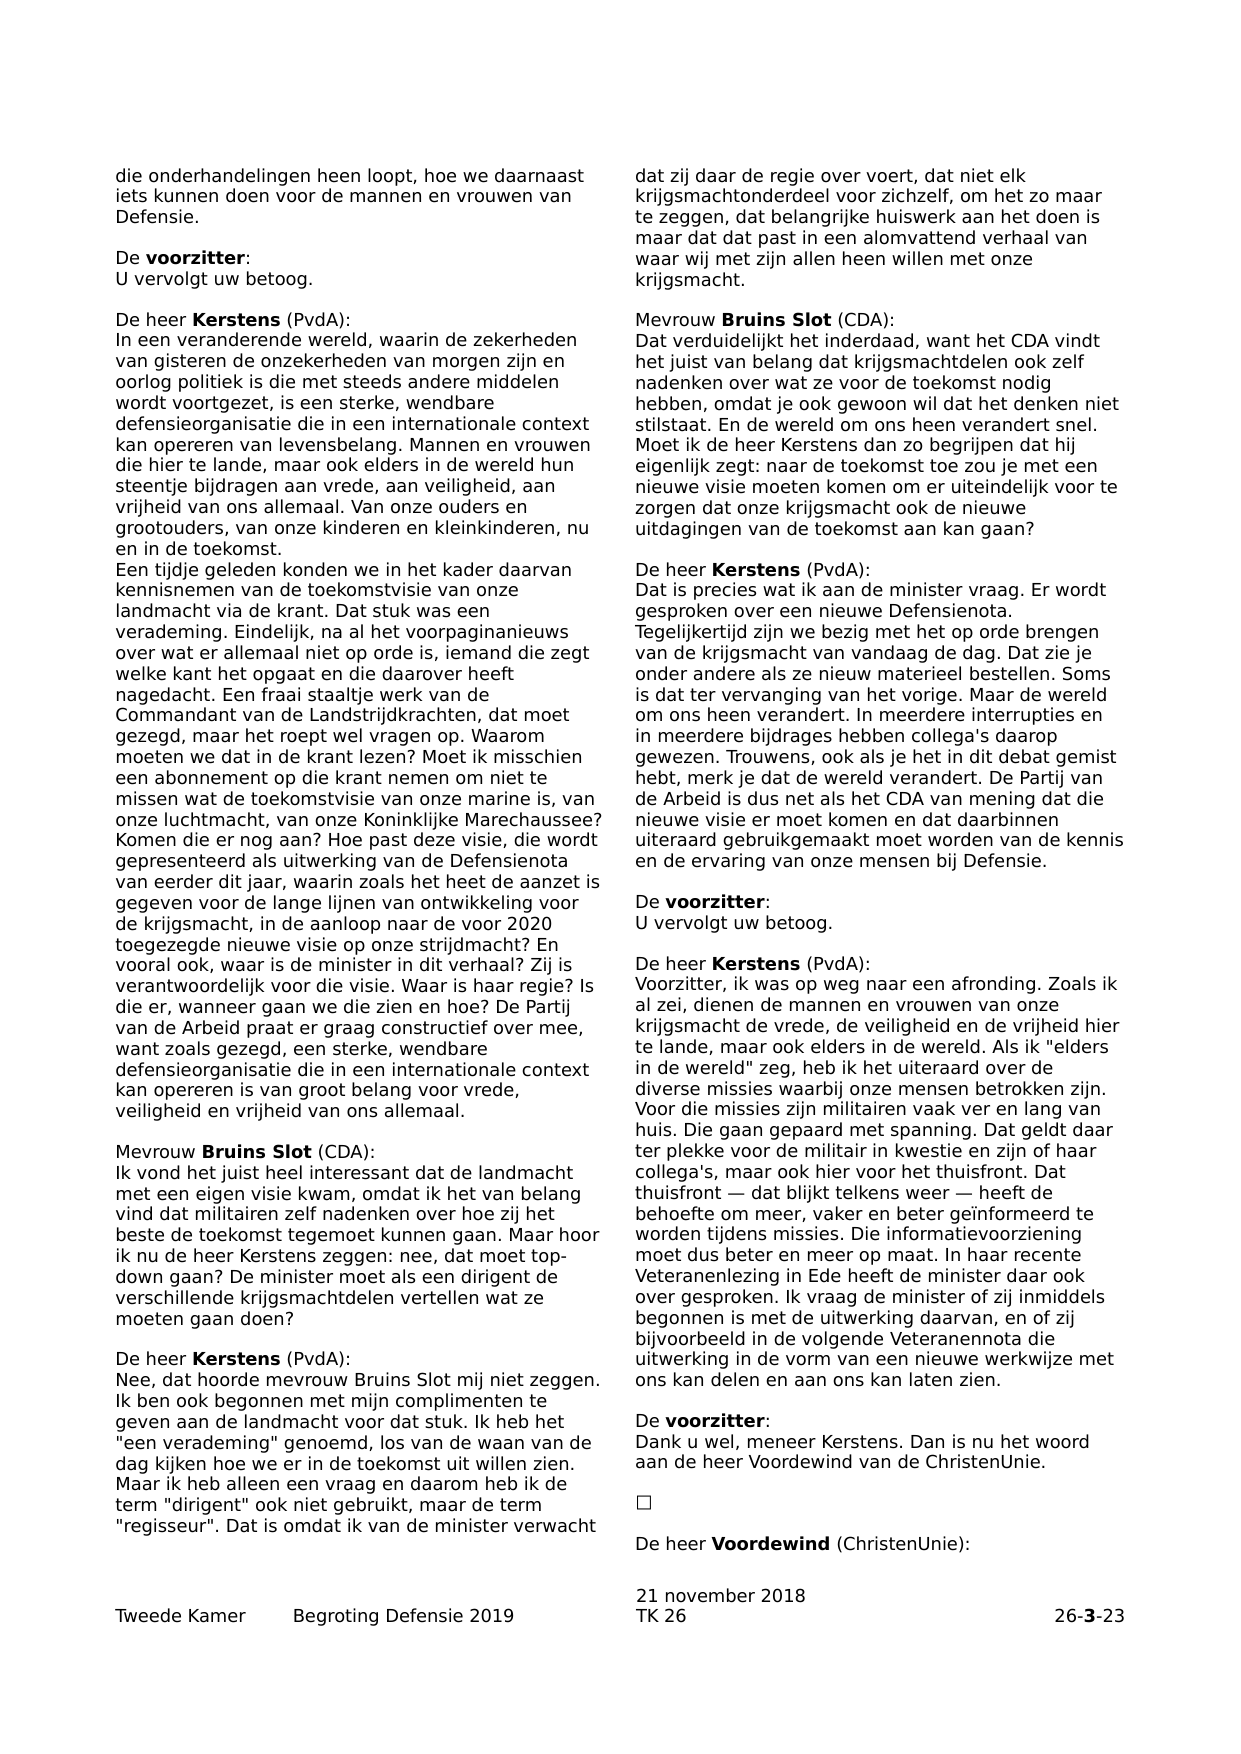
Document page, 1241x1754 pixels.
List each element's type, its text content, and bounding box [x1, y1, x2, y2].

text Mevrouw Bruins Slot (CDA): [635, 310, 1125, 331]
text Voorzitter, ik was op weg naar een afronding. Zoals ik al zei, dienen de mannen en vrouwen van onze krijgsmacht de vrede, de veiligheid en de vrijheid hier te lande, maar ook elders in de wereld. Als ik "elders in de wereld" zeg, heb ik het uiteraard over de diverse missies waarbij onze mensen betrokken zijn. Voor die missies zijn militairen vaak ver en lang van huis. Die gaan gepaard met spanning. Dat geldt daar ter plekke voor de militair in kwestie en zijn of haar collega's, maar ook hier voor het thuisfront. Dat thuisfront — dat blijkt telkens weer — heeft de behoefte om meer, vaker en beter geïnformeerd te worden tijdens missies. Die informatievoorziening moet dus beter en meer op maat. In haar recente Veteranenlezing in Ede heeft de minister daar ook over gesproken. Ik vraag de minister of zij inmiddels begonnen is met de uitwerking daarvan, en of zij bijvoorbeeld in de volgende Veteranennota die uitwerking in de vorm van een nieuwe werkwijze met ons kan delen en aan ons kan laten zien. [635, 974, 1125, 1391]
text U vervolgt uw betoog. [635, 912, 1125, 933]
text dat zij daar de regie over voert, dat niet elk krijgsmachtonderdeel voor zichzelf, om het zo maar te zeggen, dat belangrijke huiswerk aan het doen is maar dat dat past in een alomvattend verhaal van waar wij met zijn allen heen willen met onze krijgsmacht. [635, 165, 1125, 290]
text die onderhandelingen heen loopt, hoe we daarnaast iets kunnen doen voor de mannen en vrouwen van Defensie. [115, 165, 605, 228]
text De voorzitter: [635, 892, 1125, 912]
text De voorzitter: [115, 248, 605, 268]
text Dat verduidelijkt het inderdaad, want het CDA vindt het juist van belang dat krijgsmachtdelen ook zelf nadenken over wat ze voor de toekomst nodig hebben, omdat je ook gewoon wil dat het denken niet stilstaat. En de wereld om ons heen verandert snel. Moet ik de heer Kerstens dan zo begrijpen dat hij eigenlijk zegt: naar de toekomst toe zou je met een nieuwe visie moeten komen om er uiteindelijk voor te zorgen dat onze krijgsmacht ook de nieuwe uitdagingen van de toekomst aan kan gaan? [635, 331, 1125, 539]
text U vervolgt uw betoog. [115, 268, 605, 289]
text ⬜ [635, 1493, 1125, 1514]
text Dat is precies wat ik aan de minister vraag. Er wordt gesproken over een nieuwe Defensienota. Tegelijkertijd zijn we bezig met het op orde brengen van de krijgsmacht van vandaag de dag. Dat zie je onder andere als ze nieuw materieel bestellen. Soms is dat ter vervanging van het vorige. Maar de wereld om ons heen verandert. In meerdere interrupties en in meerdere bijdrages hebben collega's daarop gewezen. Trouwens, ook als je het in dit debat gemist hebt, merk je dat de wereld verandert. De Partij van de Arbeid is dus net als het CDA van mening dat die nieuwe visie er moet komen en dat daarbinnen uiteraard gebruikgemaakt moet worden van de kennis en de ervaring van onze mensen bij Defensie. [635, 580, 1125, 872]
text Nee, dat hoorde mevrouw Bruins Slot mij niet zeggen. Ik ben ook begonnen met mijn complimenten te geven aan de landmacht voor dat stuk. Ik heb het "een verademing" genoemd, los van de waan van de dag kijken hoe we er in de toekomst uit willen zien. Maar ik heb alleen een vraag en daarom heb ik de term "dirigent" ook niet gebruikt, maar de term "regisseur". Dat is omdat ik van de minister verwacht [115, 1370, 605, 1537]
text De heer Kerstens (PvdA): [635, 559, 1125, 580]
text Ik vond het juist heel interessant dat de landmacht met een eigen visie kwam, omdat ik het van belang vind dat militairen zelf nadenken over hoe zij het beste de toekomst tegemoet kunnen gaan. Maar hoor ik nu de heer Kerstens zeggen: nee, dat moet top-down gaan? De minister moet als een dirigent de verschillende krijgsmachtdelen vertellen wat ze moeten gaan doen? [115, 1162, 605, 1329]
text De heer Voordewind (ChristenUnie): [635, 1534, 1125, 1554]
text Mevrouw Bruins Slot (CDA): [115, 1142, 605, 1162]
text De heer Kerstens (PvdA): [115, 309, 605, 330]
text De heer Kerstens (PvdA): [635, 953, 1125, 974]
text Dank u wel, meneer Kerstens. Dan is nu het woord aan de heer Voordewind van de ChristenUnie. [635, 1431, 1125, 1473]
text De voorzitter: [635, 1411, 1125, 1431]
text De heer Kerstens (PvdA): [115, 1349, 605, 1370]
text Een tijdje geleden konden we in het kader daarvan kennisnemen van de toekomstvisie van onze landmacht via de krant. Dat stuk was een verademing. Eindelijk, na al het voorpaginanieuws over wat er allemaal niet op orde is, iemand die zegt welke kant het opgaat en die daarover heeft nagedacht. Een fraai staaltje werk van de Commandant van de Landstrijdkrachten, dat moet gezegd, maar het roept wel vragen op. Waarom moeten we dat in de krant lezen? Moet ik misschien een abonnement op die krant nemen om niet te missen wat de toekomstvisie van onze marine is, van onze luchtmacht, van onze Koninklijke Marechaussee? Komen die er nog aan? Hoe past deze visie, die wordt gepresenteerd als uitwerking van de Defensienota van eerder dit jaar, waarin zoals het heet de aanzet is gegeven voor de lange lijnen van ontwikkeling voor de krijgsmacht, in de aanloop naar de voor 2020 toegezegde nieuwe visie op onze strijdmacht? En vooral ook, waar is de minister in dit verhaal? Zij is verantwoordelijk voor die visie. Waar is haar regie? Is die er, wanneer gaan we die zien en hoe? De Partij van de Arbeid praat er graag constructief over mee, want zoals gezegd, een sterke, wendbare defensieorganisatie die in een internationale context kan opereren is van groot belang voor vrede, veiligheid en vrijheid van ons allemaal. [115, 559, 605, 1122]
text In een veranderende wereld, waarin de zekerheden van gisteren de onzekerheden van morgen zijn en oorlog politiek is die met steeds andere middelen wordt voortgezet, is een sterke, wendbare defensieorganisatie die in een internationale context kan opereren van levensbelang. Mannen en vrouwen die hier te lande, maar ook elders in de wereld hun steentje bijdragen aan vrede, aan veiligheid, aan vrijheid van ons allemaal. Van onze ouders en grootouders, van onze kinderen en kleinkinderen, nu en in de toekomst. [115, 330, 605, 559]
